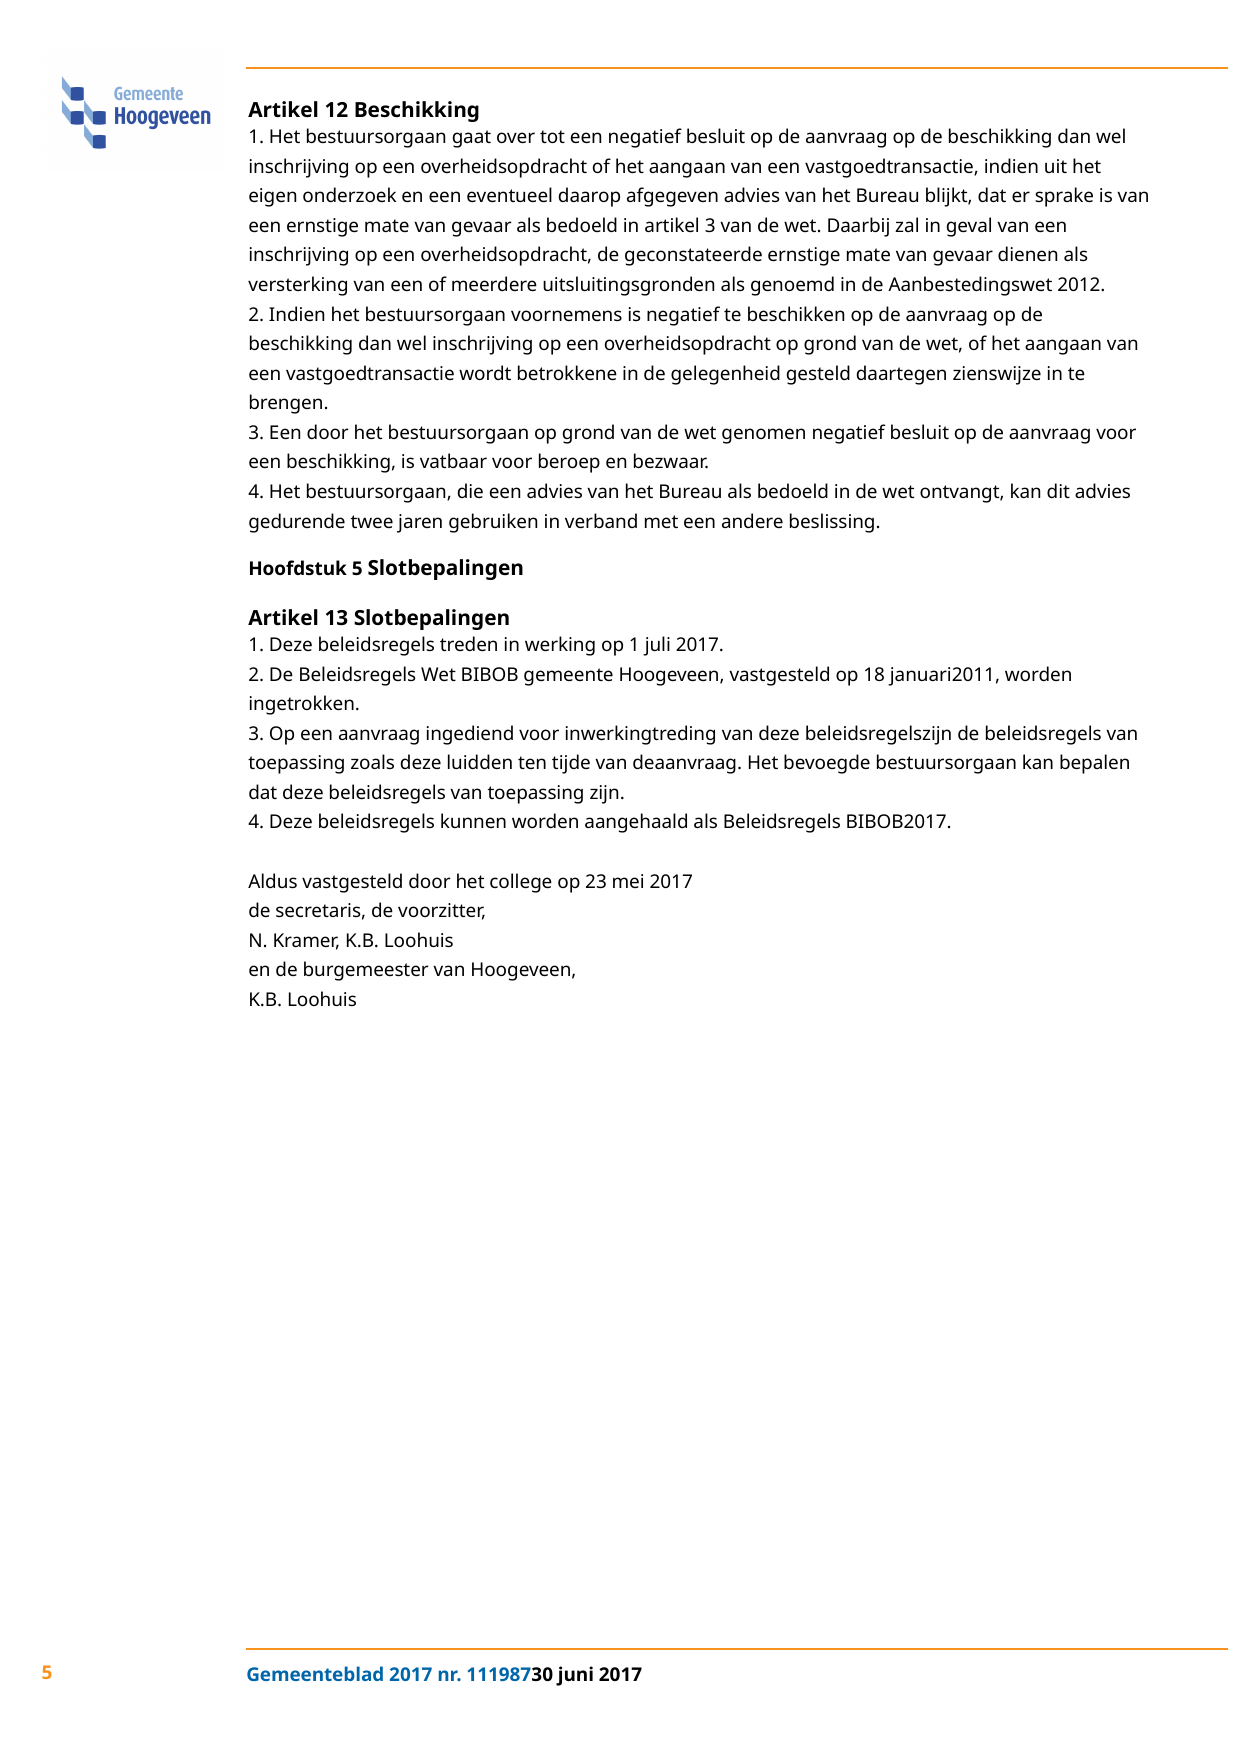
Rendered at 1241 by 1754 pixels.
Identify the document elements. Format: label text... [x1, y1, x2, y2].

text 4. Het bestuursorgaan, die een advies van het Bureau als bedoeld in de wet ontvangt, kan dit advies gedurende twee jaren gebruiken in verband met een andere beslissing. [248, 478, 1152, 533]
text 2. De Beleidsregels Wet BIBOB gemeente Hoogeveen, vastgesteld op 18 januari2011, worden ingetrokken. [248, 661, 1152, 716]
text K.B. Loohuis [248, 986, 1152, 1012]
text 3. Op een aanvraag ingediend voor inwerkingtreding van deze beleidsregelszijn de beleidsregels van toepassing zoals deze luidden ten tijde van deaanvraag. Het bevoegde bestuursorgaan kan bepalen dat deze beleidsregels van toepassing zijn. [248, 720, 1152, 805]
text en de burgemeester van Hoogeveen, [248, 957, 1152, 982]
text Artikel 13 Slotbepalingen [248, 603, 1152, 631]
text N. Kramer, K.B. Loohuis [248, 927, 1152, 953]
text Aldus vastgesteld door het college op 23 mei 2017 [248, 868, 1152, 893]
text Hoofdstuk 5 Slotbepalingen [248, 553, 1152, 582]
text de secretaris, de voorzitter, [248, 897, 1152, 923]
text 3. Een door het bestuursorgaan op grond van de wet genomen negatief besluit op de aanvraag voor een beschikking, is vatbaar voor beroep en bezwaar. [248, 419, 1152, 474]
text Artikel 12 Beschikking [248, 95, 1152, 123]
text 1. Het bestuursorgaan gaat over tot een negatief besluit op de aanvraag op de beschikking dan wel inschrijving op een overheidsopdracht of het aangaan van een vastgoedtransactie, indien uit het eigen onderzoek en een eventueel daarop afgegeven advies van het Bureau blijkt, dat er sprake is van een ernstige mate van gevaar als bedoeld in artikel 3 van de wet. Daarbij zal in geval van een inschrijving op een overheidsopdracht, de geconstateerde ernstige mate van gevaar dienen als versterking van een of meerdere uitsluitingsgronden als genoemd in de Aanbestedingswet 2012. [248, 123, 1152, 297]
text 1. Deze beleidsregels treden in werking op 1 juli 2017. [248, 631, 1152, 657]
text 4. Deze beleidsregels kunnen worden aangehaald als Beleidsregels BIBOB2017. [248, 809, 1152, 834]
picture [41, 47, 231, 172]
text 2. Indien het bestuursorgaan voornemens is negatief te beschikken op de aanvraag op de beschikking dan wel inschrijving op een overheidsopdracht op grond van de wet, of het aangaan van een vastgoedtransactie wordt betrokkene in de gelegenheid gesteld daartegen zienswijze in te brengen. [248, 301, 1152, 415]
